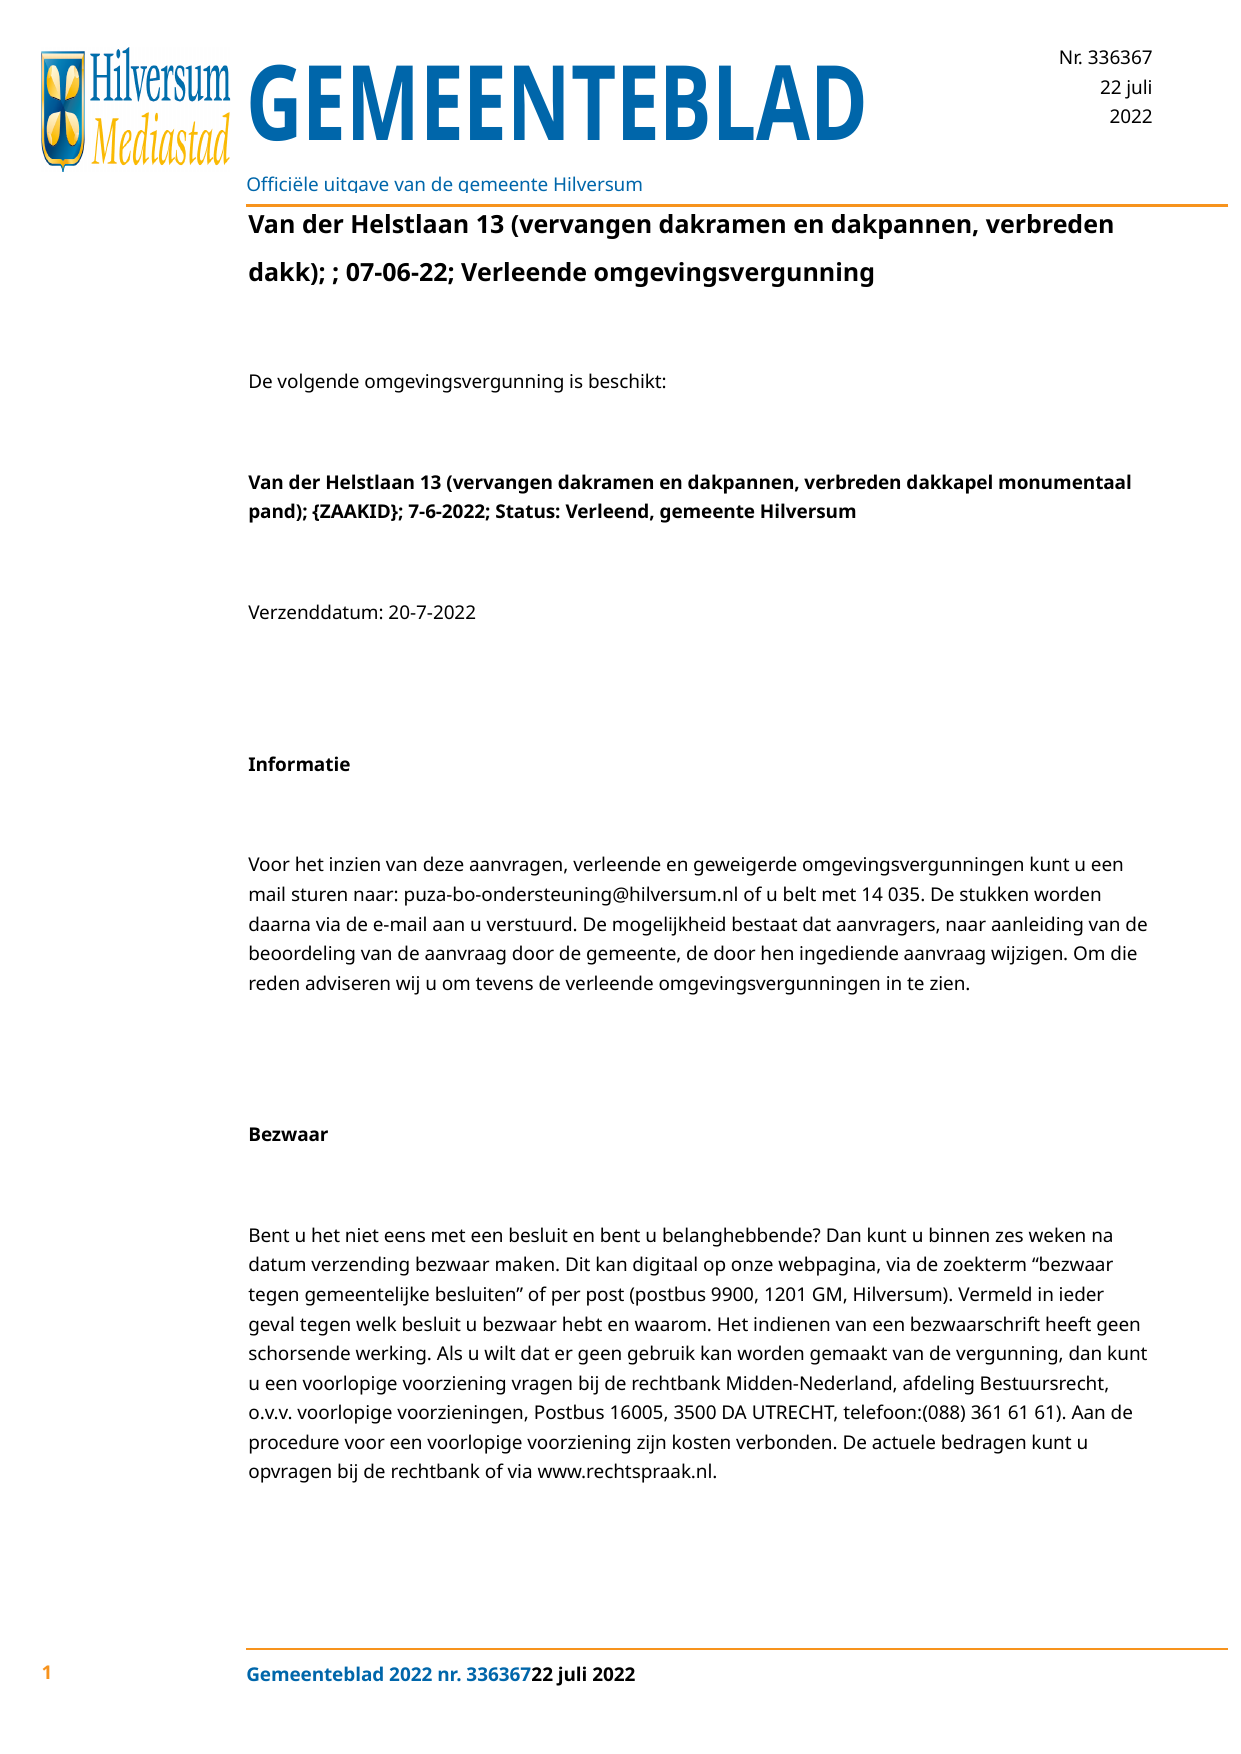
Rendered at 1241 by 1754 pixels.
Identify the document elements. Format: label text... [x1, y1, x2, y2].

text Voor het inzien van deze aanvragen, verleende en geweigerde omgevingsvergunningen kunt u een mail sturen naar: puza-bo-ondersteuning@hilversum.nl of u belt met 14 035. De stukken worden daarna via de e-mail aan u verstuurd. De mogelijkheid bestaat dat aanvragers, naar aanleiding van de beoordeling van de aanvraag door de gemeente, de door hen ingediende aanvraag wijzigen. Om die reden adviseren wij u om tevens de verleende omgevingsvergunningen in te zien. [248, 852, 1152, 996]
text Verzenddatum: 20-7-2022 [248, 599, 1152, 625]
text Bent u het niet eens met een besluit en bent u belanghebbende? Dan kunt u binnen zes weken na datum verzending bezwaar maken. Dit kan digitaal op onze webpagina, via de zoekterm “bezwaar tegen gemeentelijke besluiten” of per post (postbus 9900, 1201 GM, Hilversum). Vermeld in ieder geval tegen welk besluit u bezwaar hebt en waarom. Het indienen van een bezwaarschrift heeft geen schorsende werking. Als u wilt dat er geen gebruik kan worden gemaakt van de vergunning, dan kunt u een voorlopige voorziening vragen bij de rechtbank Midden-Nederland, afdeling Bestuursrecht, o.v.v. voorlopige voorzieningen, Postbus 16005, 3500 DA UTRECHT, telefoon:(088) 361 61 61). Aan de procedure voor een voorlopige voorziening zijn kosten verbonden. De actuele bedragen kunt u opvragen bij de rechtbank of via www.rechtspraak.nl. [248, 1222, 1152, 1484]
picture [41, 47, 231, 172]
text Bezwaar [248, 1121, 1152, 1147]
text De volgende omgevingsvergunning is beschikt: [248, 368, 1152, 394]
text Van der Helstlaan 13 (vervangen dakramen en dakpannen, verbreden dakk); ; 07-06-22; Verleende omgevingsvergunning [248, 207, 1152, 288]
text Van der Helstlaan 13 (vervangen dakramen en dakpannen, verbreden dakkapel monumentaal pand); {ZAAKID}; 7-6-2022; Status: Verleend, gemeente Hilversum [248, 469, 1152, 524]
text Informatie [248, 751, 1152, 777]
